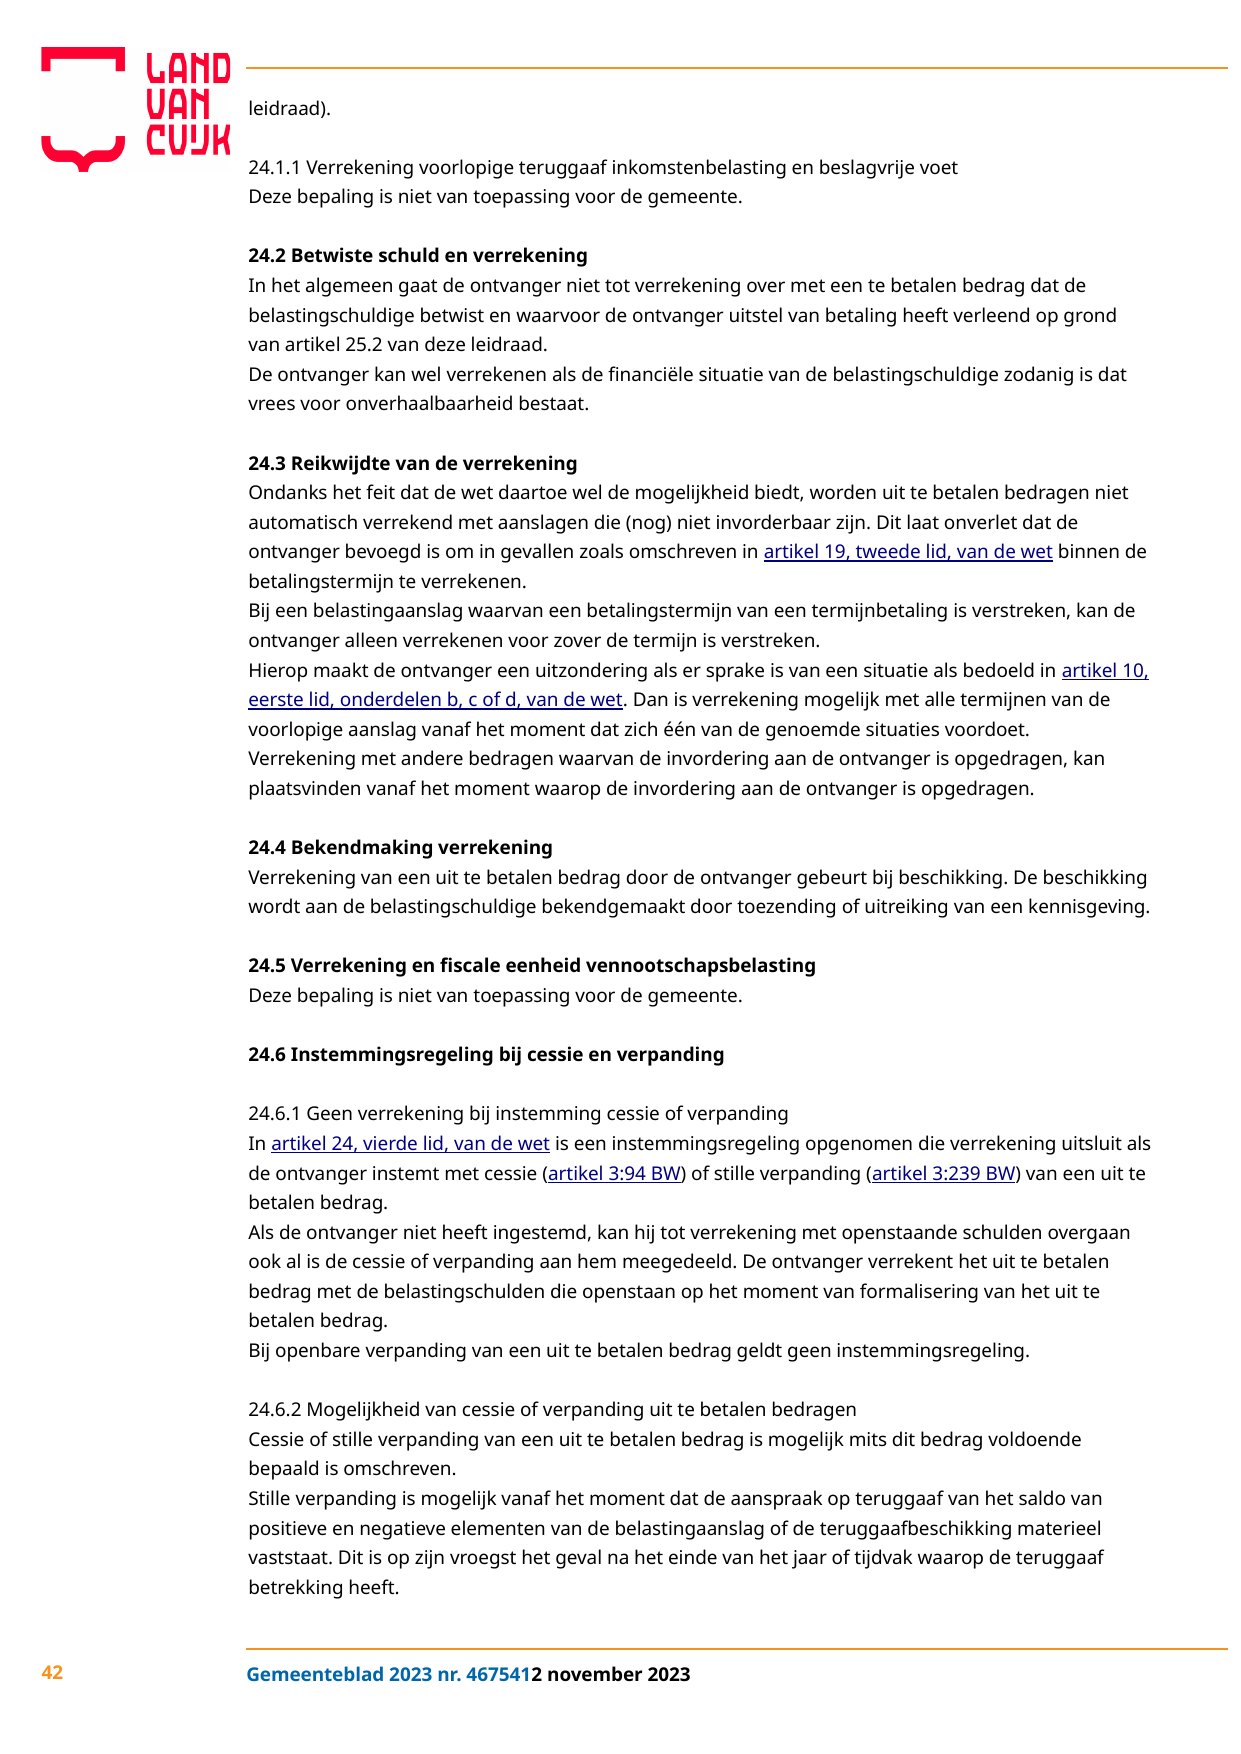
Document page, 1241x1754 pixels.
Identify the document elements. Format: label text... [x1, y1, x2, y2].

text 24.6 Instemmingsregeling bij cessie en verpanding [248, 1041, 1152, 1067]
text 24.3 Reikwijdte van de verrekening [248, 450, 1152, 476]
text Bij een belastingaanslag waarvan een betalingstermijn van een termijnbetaling is verstreken, kan de ontvanger alleen verrekenen voor zover de termijn is verstreken. [248, 598, 1152, 653]
text Deze bepaling is niet van toepassing voor de gemeente. [248, 982, 1152, 1008]
text Deze bepaling is niet van toepassing voor de gemeente. [248, 183, 1152, 209]
text 24.4 Bekendmaking verrekening [248, 834, 1152, 860]
text Verrekening met andere bedragen waarvan de invordering aan de ontvanger is opgedragen, kan plaatsvinden vanaf het moment waarop de invordering aan de ontvanger is opgedragen. [248, 746, 1152, 801]
text leidraad). [248, 95, 1152, 121]
text In artikel 24, vierde lid, van de wet is een instemmingsregeling opgenomen die verrekening uitsluit als de ontvanger instemt met cessie (artikel 3:94 BW) of stille verpanding (artikel 3:239 BW) van een uit te betalen bedrag. [248, 1130, 1152, 1215]
text Cessie of stille verpanding van een uit te betalen bedrag is mogelijk mits dit bedrag voldoende bepaald is omschreven. [248, 1426, 1152, 1481]
text 24.6.1 Geen verrekening bij instemming cessie of verpanding [248, 1101, 1152, 1126]
text In het algemeen gaat de ontvanger niet tot verrekening over met een te betalen bedrag dat de belastingschuldige betwist en waarvoor de ontvanger uitstel van betaling heeft verleend op grond van artikel 25.2 van deze leidraad. [248, 272, 1152, 357]
text Stille verpanding is mogelijk vanaf het moment dat de aanspraak op teruggaaf van het saldo van positieve en negatieve elementen van de belastingaanslag of de teruggaafbeschikking materieel vaststaat. Dit is op zijn vroegst het geval na het einde van het jaar of tijdvak waarop de teruggaaf betrekking heeft. [248, 1485, 1152, 1600]
text 24.1.1 Verrekening voorlopige teruggaaf inkomstenbelasting en beslagvrije voet [248, 154, 1152, 180]
picture [41, 47, 231, 172]
text 24.6.2 Mogelijkheid van cessie of verpanding uit te betalen bedragen [248, 1396, 1152, 1422]
text 24.2 Betwiste schuld en verrekening [248, 243, 1152, 268]
text De ontvanger kan wel verrekenen als de financiële situatie van de belastingschuldige zodanig is dat vrees voor onverhaalbaarheid bestaat. [248, 361, 1152, 416]
text Verrekening van een uit te betalen bedrag door de ontvanger gebeurt bij beschikking. De beschikking wordt aan de belastingschuldige bekendgemaakt door toezending of uitreiking van een kennisgeving. [248, 864, 1152, 919]
text Bij openbare verpanding van een uit te betalen bedrag geldt geen instemmingsregeling. [248, 1337, 1152, 1363]
text 24.5 Verrekening en fiscale eenheid vennootschapsbelasting [248, 953, 1152, 978]
text Als de ontvanger niet heeft ingestemd, kan hij tot verrekening met openstaande schulden overgaan ook al is de cessie of verpanding aan hem meegedeeld. De ontvanger verrekent het uit te betalen bedrag met de belastingschulden die openstaan op het moment van formalisering van het uit te betalen bedrag. [248, 1219, 1152, 1333]
text Hierop maakt de ontvanger een uitzondering als er sprake is van een situatie als bedoeld in artikel 10, eerste lid, onderdelen b, c of d, van de wet. Dan is verrekening mogelijk met alle termijnen van de voorlopige aanslag vanaf het moment dat zich één van de genoemde situaties voordoet. [248, 657, 1152, 742]
text Ondanks het feit dat de wet daartoe wel de mogelijkheid biedt, worden uit te betalen bedragen niet automatisch verrekend met aanslagen die (nog) niet invorderbaar zijn. Dit laat onverlet dat de ontvanger bevoegd is om in gevallen zoals omschreven in artikel 19, tweede lid, van de wet binnen de betalingstermijn te verrekenen. [248, 479, 1152, 594]
